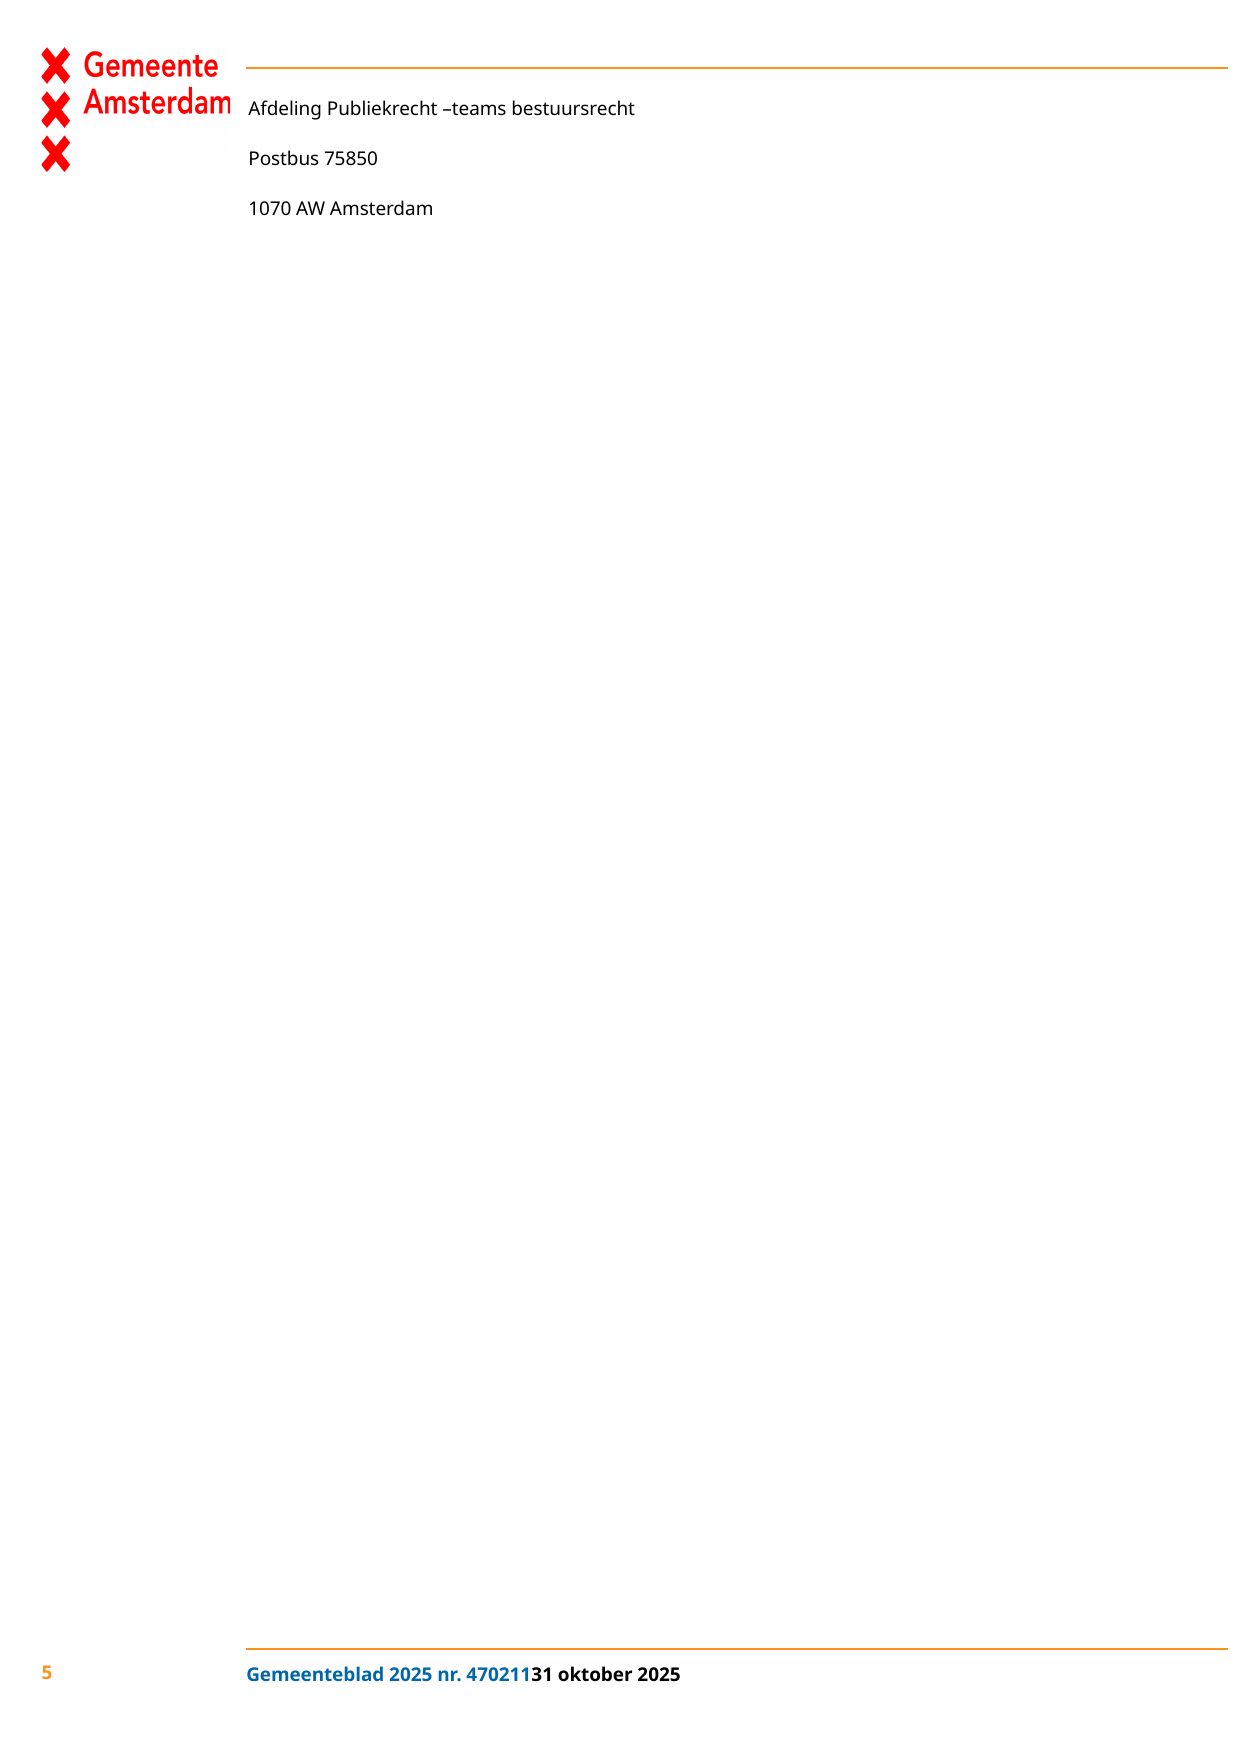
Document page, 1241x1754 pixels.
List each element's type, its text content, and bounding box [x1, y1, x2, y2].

text Postbus 75850 [248, 145, 1152, 171]
picture [41, 47, 231, 172]
text 1070 AW Amsterdam [248, 196, 1152, 221]
text Afdeling Publiekrecht –teams bestuursrecht [248, 95, 1152, 121]
